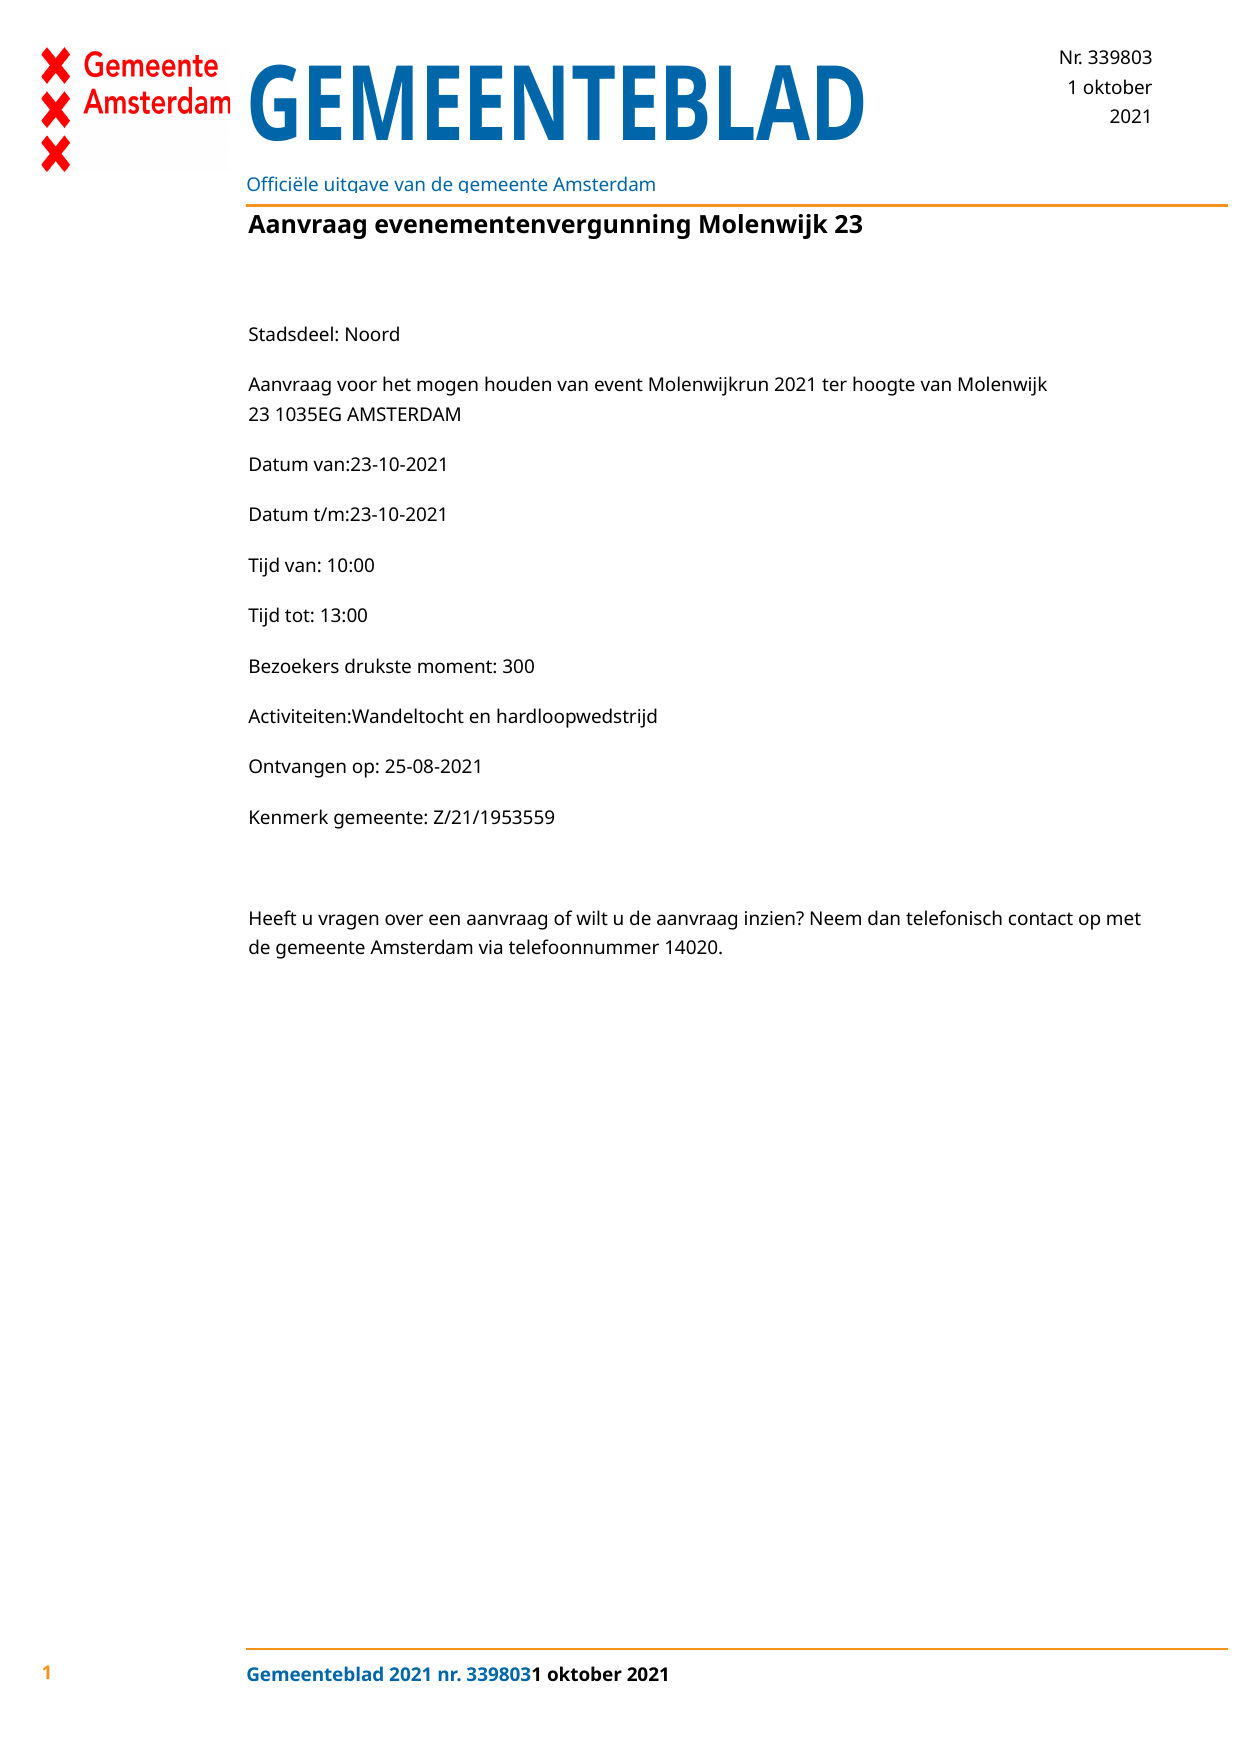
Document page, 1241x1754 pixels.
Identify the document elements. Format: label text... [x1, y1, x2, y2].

text Ontvangen op: 25-08-2021 [248, 754, 1152, 779]
text Tijd tot: 13:00 [248, 602, 1152, 628]
text Heeft u vragen over een aanvraag of wilt u de aanvraag inzien? Neem dan telefonisch contact op met de gemeente Amsterdam via telefoonnummer 14020. [248, 905, 1152, 960]
text Kenmerk gemeente: Z/21/1953559 [248, 804, 1152, 830]
text Aanvraag evenementenvergunning Molenwijk 23 [248, 207, 1152, 241]
text Datum van:23-10-2021 [248, 451, 1152, 477]
text Tijd van: 10:00 [248, 552, 1152, 578]
text Aanvraag voor het mogen houden van event Molenwijkrun 2021 ter hoogte van Molenwijk 23 1035EG AMSTERDAM [248, 371, 1152, 426]
text Bezoekers drukste moment: 300 [248, 653, 1152, 678]
text Activiteiten:Wandeltocht en hardloopwedstrijd [248, 703, 1152, 729]
picture [41, 47, 231, 172]
text Stadsdeel: Noord [248, 321, 1152, 346]
text Datum t/m:23-10-2021 [248, 502, 1152, 527]
